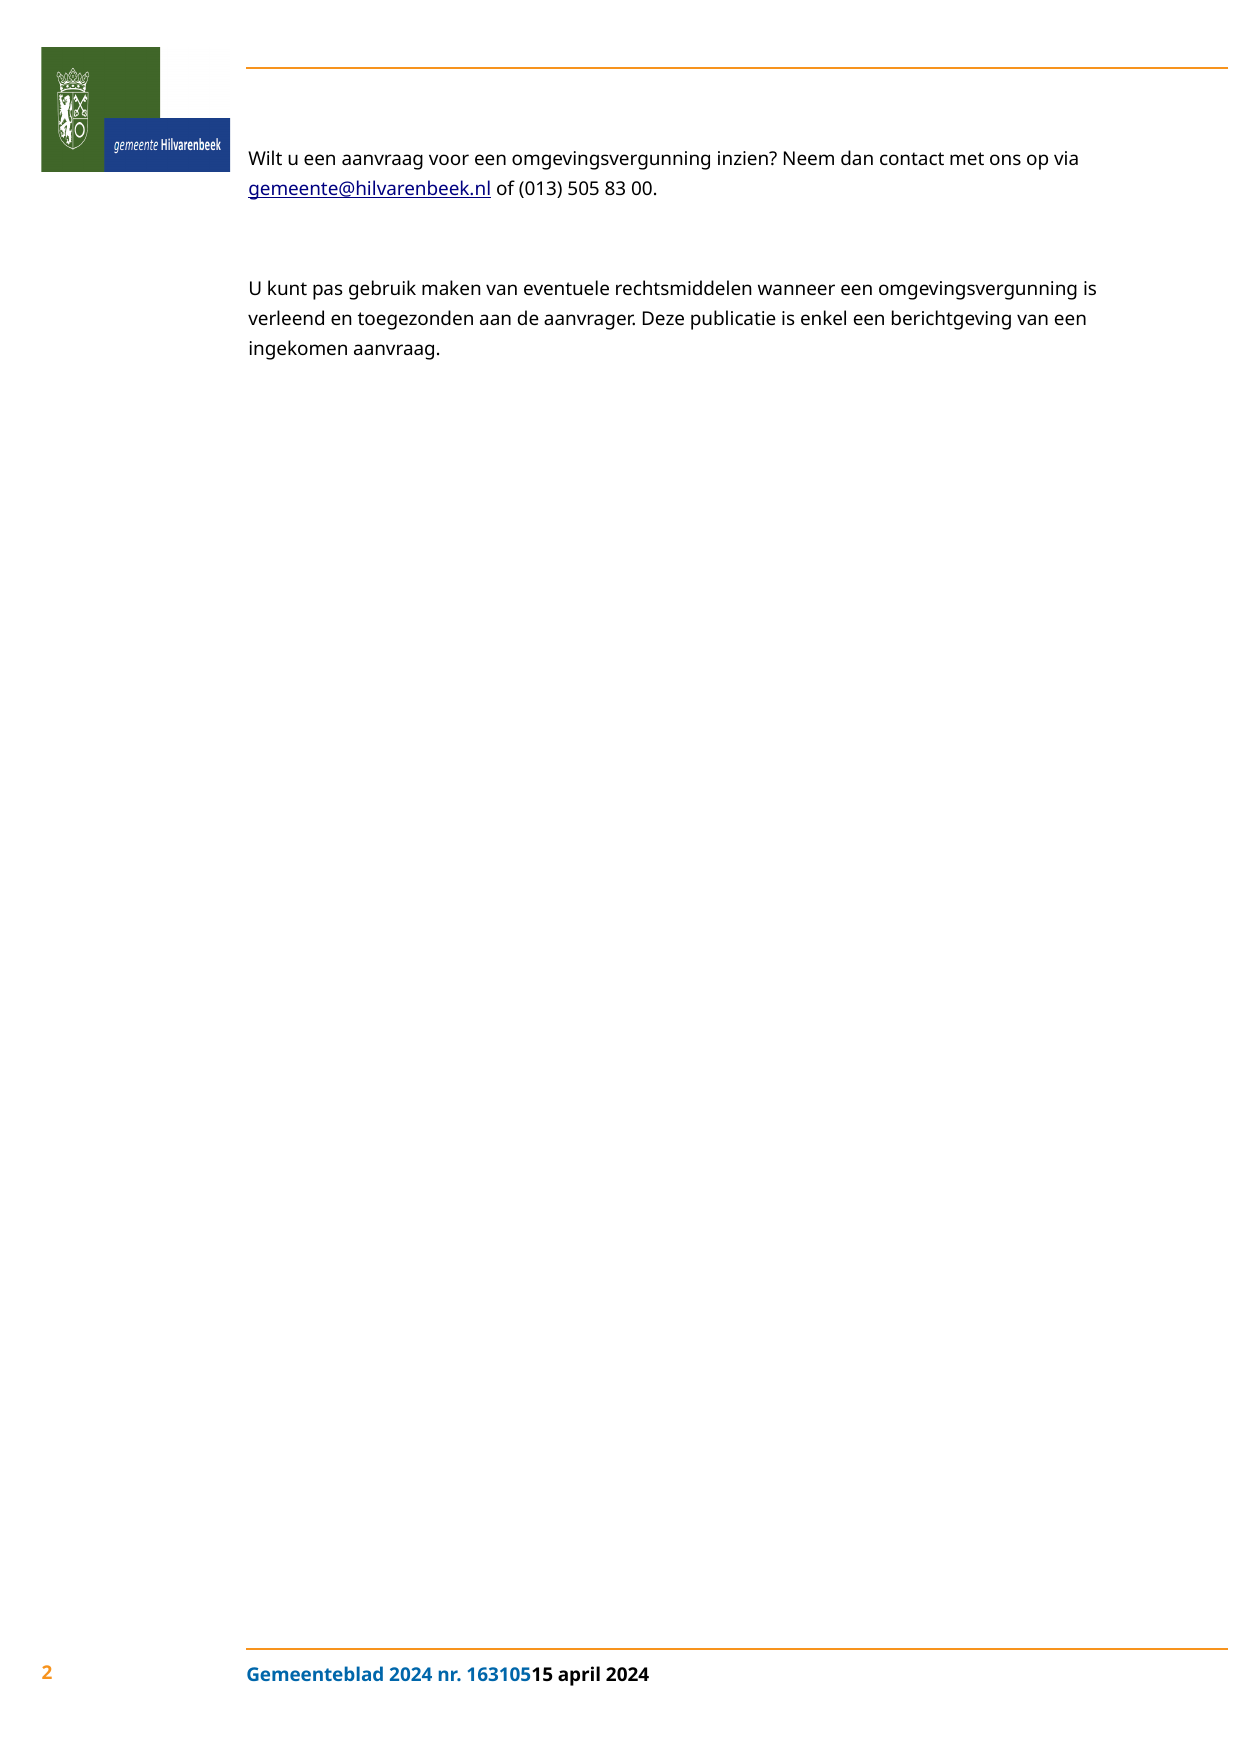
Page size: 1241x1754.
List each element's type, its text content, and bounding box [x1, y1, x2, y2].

picture [41, 47, 231, 172]
text U kunt pas gebruik maken van eventuele rechtsmiddelen wanneer een omgevingsvergunning is verleend en toegezonden aan de aanvrager. Deze publicatie is enkel een berichtgeving van een ingekomen aanvraag. [248, 276, 1152, 361]
text Wilt u een aanvraag voor een omgevingsvergunning inzien? Neem dan contact met ons op via gemeente@hilvarenbeek.nl of (013) 505 83 00. [248, 145, 1152, 201]
